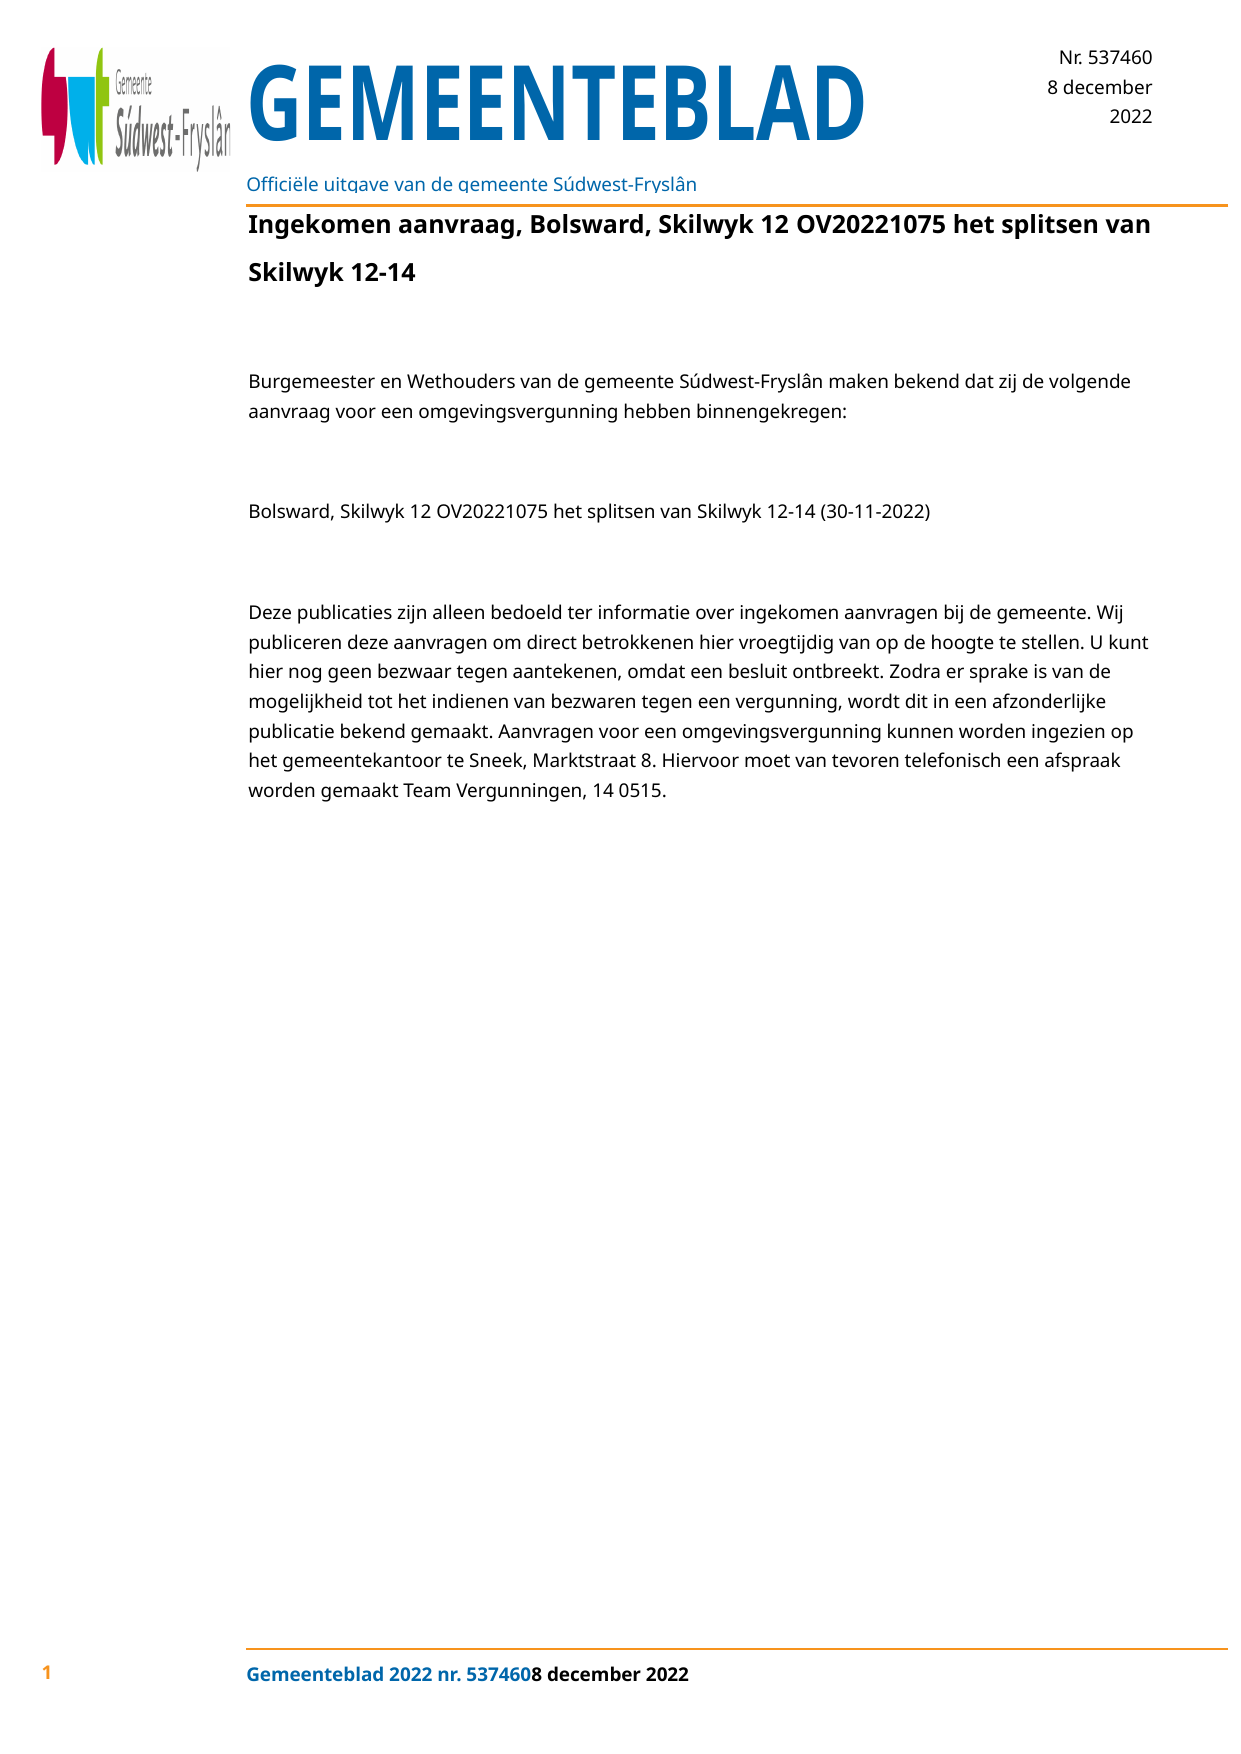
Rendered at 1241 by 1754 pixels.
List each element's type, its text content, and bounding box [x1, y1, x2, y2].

text Deze publicaties zijn alleen bedoeld ter informatie over ingekomen aanvragen bij de gemeente. Wij publiceren deze aanvragen om direct betrokkenen hier vroegtijdig van op de hoogte te stellen. U kunt hier nog geen bezwaar tegen aantekenen, omdat een besluit ontbreekt. Zodra er sprake is van de mogelijkheid tot het indienen van bezwaren tegen een vergunning, wordt dit in een afzonderlijke publicatie bekend gemaakt. Aanvragen voor een omgevingsvergunning kunnen worden ingezien op het gemeentekantoor te Sneek, Marktstraat 8. Hiervoor moet van tevoren telefonisch een afspraak worden gemaakt Team Vergunningen, 14 0515. [248, 599, 1152, 803]
text Burgemeester en Wethouders van de gemeente Súdwest-Fryslân maken bekend dat zij de volgende aanvraag voor een omgevingsvergunning hebben binnengekregen: [248, 368, 1152, 424]
text Bolsward, Skilwyk 12 OV20221075 het splitsen van Skilwyk 12-14 (30-11-2022) [248, 499, 1152, 524]
picture [41, 47, 231, 172]
text Ingekomen aanvraag, Bolsward, Skilwyk 12 OV20221075 het splitsen van Skilwyk 12-14 [248, 207, 1152, 288]
